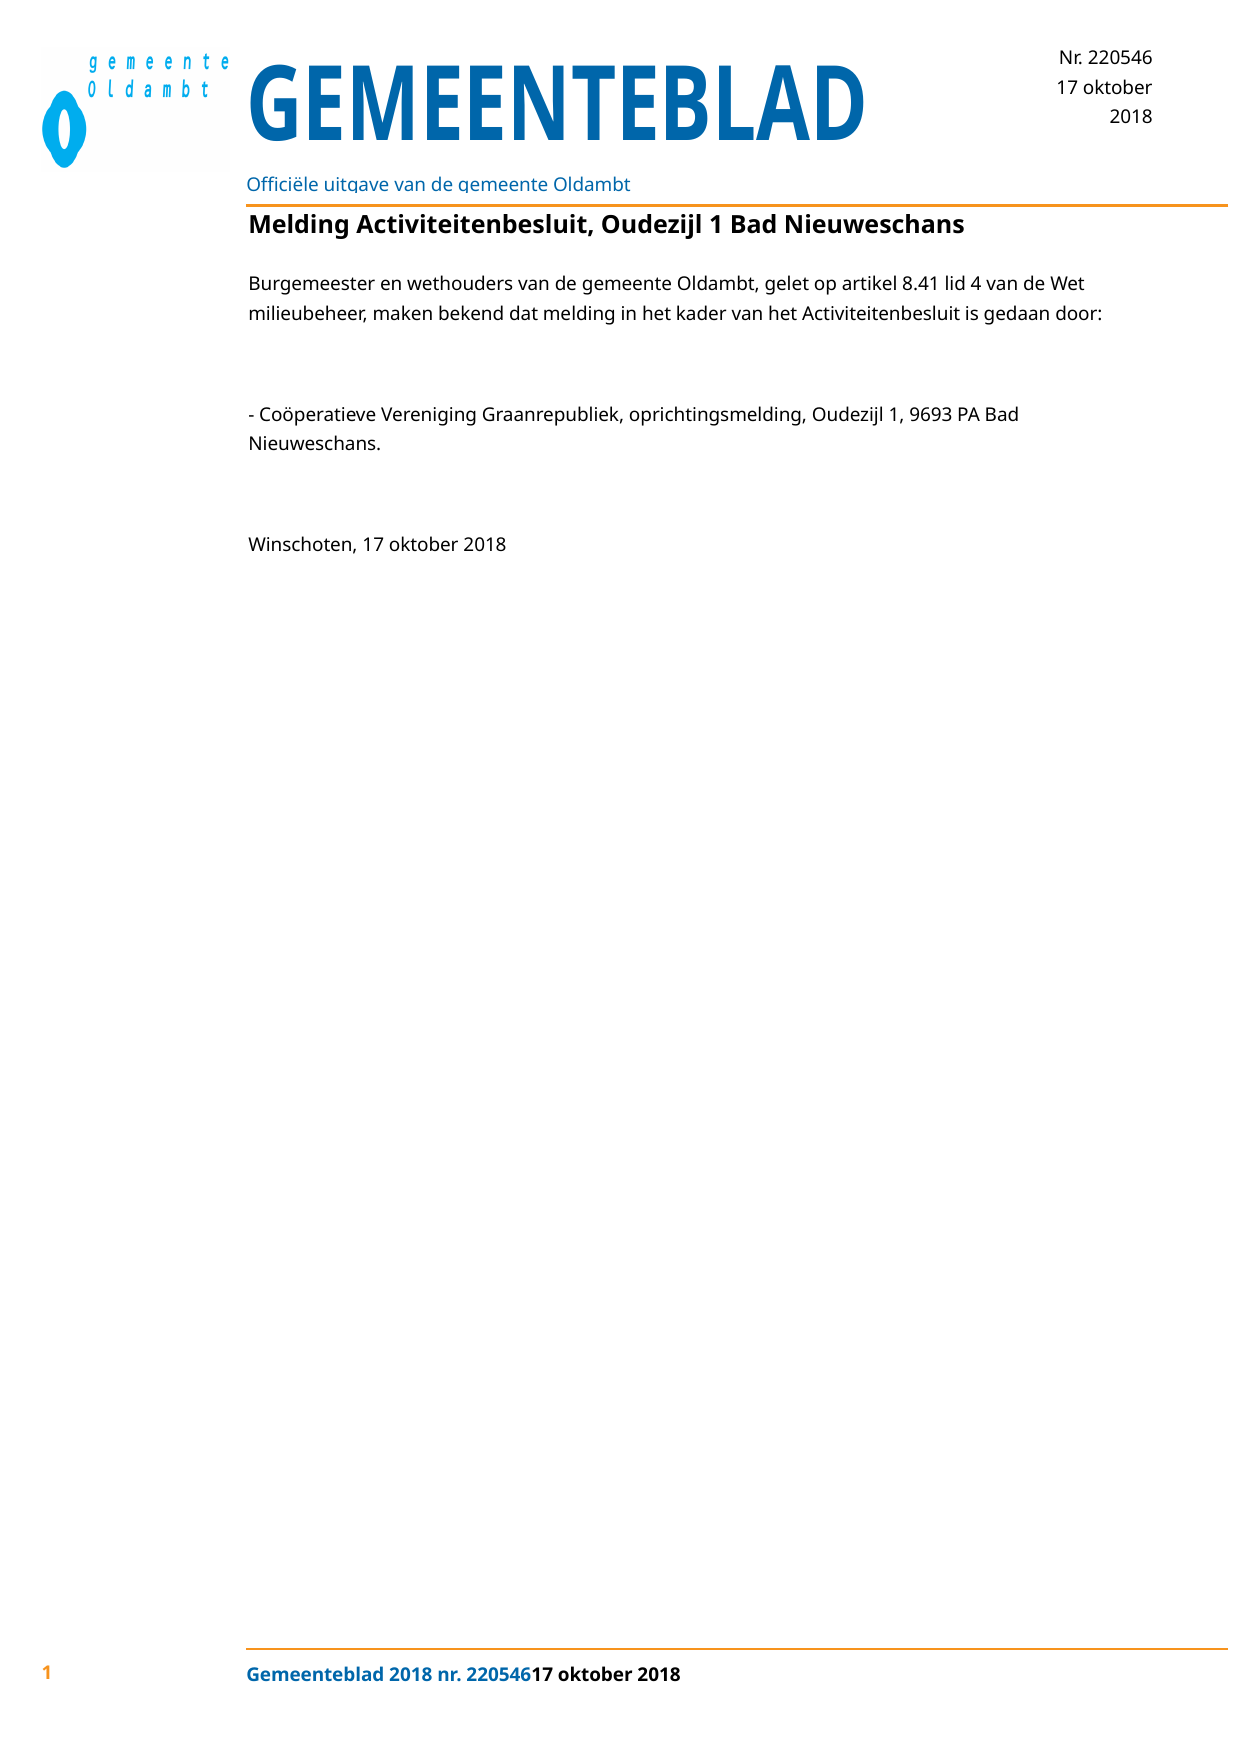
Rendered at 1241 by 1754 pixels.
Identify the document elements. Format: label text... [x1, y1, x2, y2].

text Winschoten, 17 oktober 2018 [248, 531, 1152, 557]
text Melding Activiteitenbesluit, Oudezijl 1 Bad Nieuweschans [248, 207, 1152, 241]
text Burgemeester en wethouders van de gemeente Oldambt, gelet op artikel 8.41 lid 4 van de Wet milieubeheer, maken bekend dat melding in het kader van het Activiteitenbesluit is gedaan door: [248, 270, 1152, 326]
text - Coöperatieve Vereniging Graanrepubliek, oprichtingsmelding, Oudezijl 1, 9693 PA Bad Nieuweschans. [248, 401, 1152, 456]
picture [41, 47, 231, 172]
